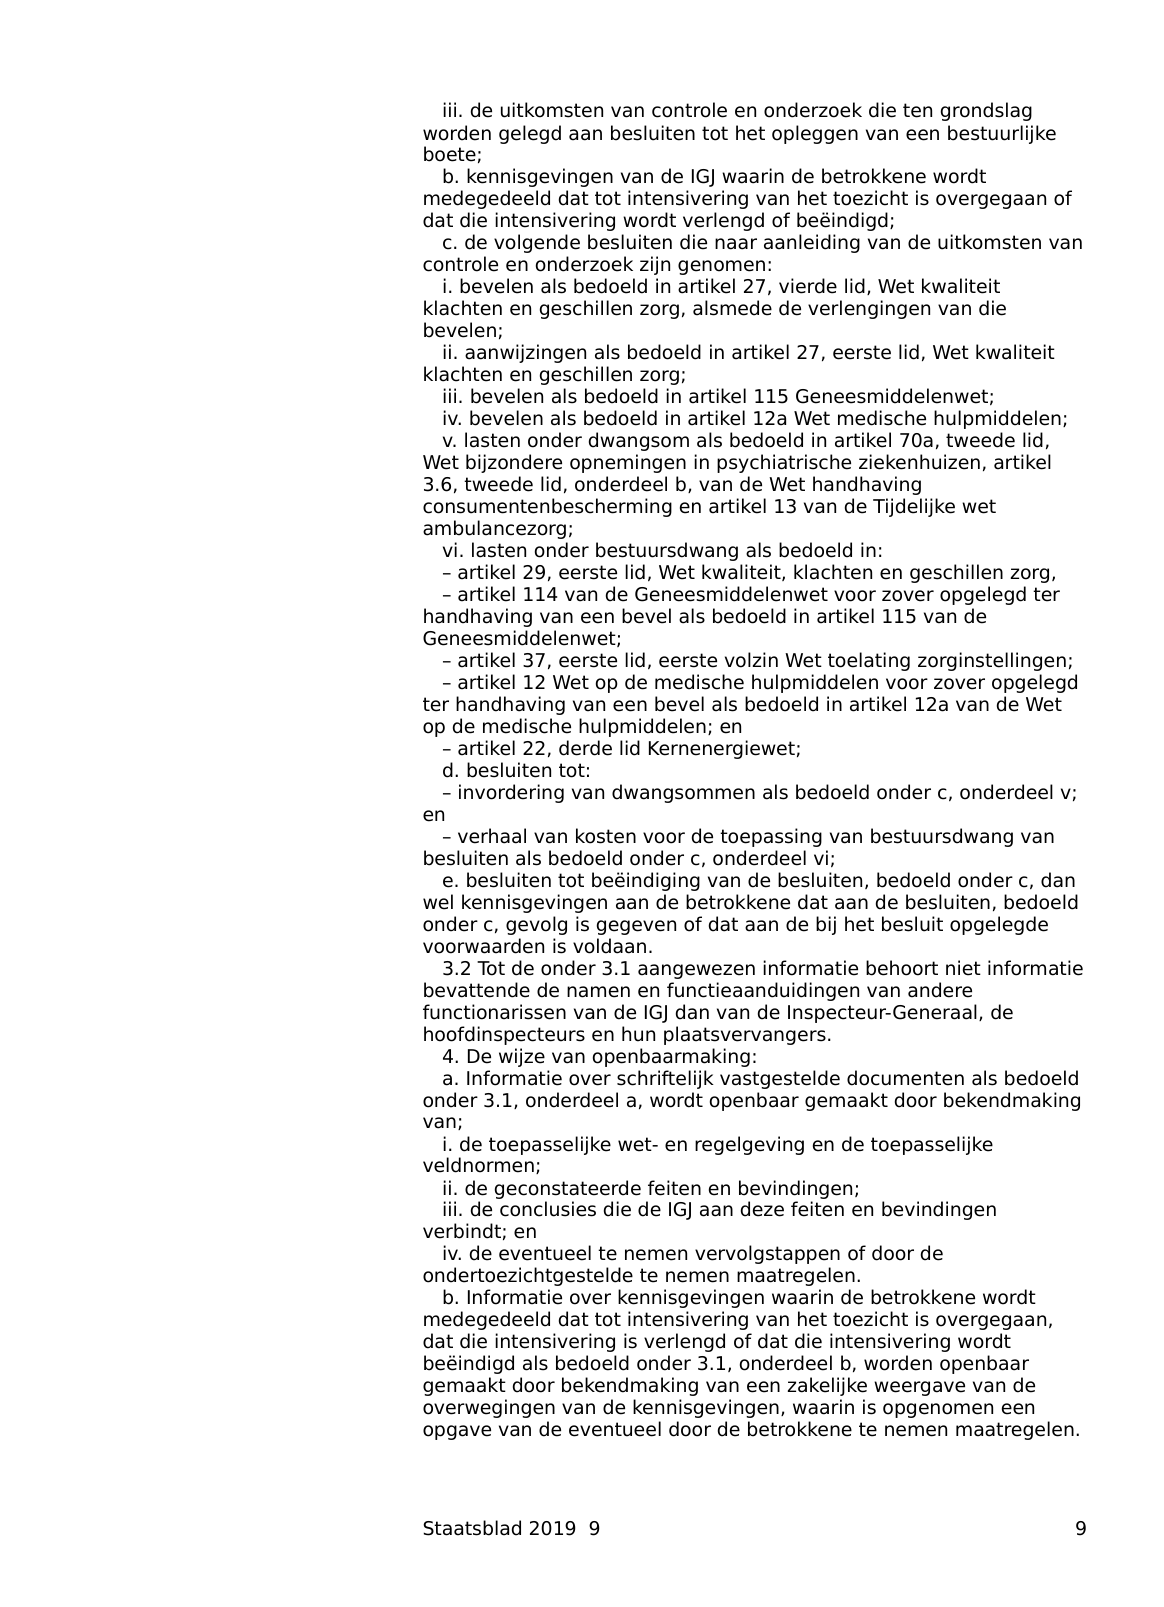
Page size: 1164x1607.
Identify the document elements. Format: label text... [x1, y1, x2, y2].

text ii. aanwijzingen als bedoeld in artikel 27, eerste lid, Wet kwaliteit klachten en geschillen zorg; [422, 342, 1087, 386]
text b. Informatie over kennisgevingen waarin de betrokkene wordt medegedeeld dat tot intensivering van het toezicht is overgegaan, dat die intensivering is verlengd of dat die intensivering wordt beëindigd als bedoeld onder 3.1, onderdeel b, worden openbaar gemaakt door bekendmaking van een zakelijke weergave van de overwegingen van de kennisgevingen, waarin is opgenomen een opgave van de eventueel door de betrokkene te nemen maatregelen. [422, 1287, 1087, 1441]
text vi. lasten onder bestuursdwang als bedoeld in: [422, 540, 1087, 562]
text v. lasten onder dwangsom als bedoeld in artikel 70a, tweede lid, Wet bijzondere opnemingen in psychiatrische ziekenhuizen, artikel 3.6, tweede lid, onderdeel b, van de Wet handhaving consumentenbescherming en artikel 13 van de Tijdelijke wet ambulancezorg; [422, 430, 1087, 540]
text ii. de geconstateerde feiten en bevindingen; [422, 1177, 1087, 1199]
text – artikel 22, derde lid Kernenergiewet; [422, 738, 1087, 760]
text iii. bevelen als bedoeld in artikel 115 Geneesmiddelenwet; [422, 386, 1087, 408]
text – artikel 29, eerste lid, Wet kwaliteit, klachten en geschillen zorg, [422, 562, 1087, 584]
text – invordering van dwangsommen als bedoeld onder c, onderdeel v; en [422, 782, 1087, 826]
text – artikel 114 van de Geneesmiddelenwet voor zover opgelegd ter handhaving van een bevel als bedoeld in artikel 115 van de Geneesmiddelenwet; [422, 584, 1087, 650]
text e. besluiten tot beëindiging van de besluiten, bedoeld onder c, dan wel kennisgevingen aan de betrokkene dat aan de besluiten, bedoeld onder c, gevolg is gegeven of dat aan de bij het besluit opgelegde voorwaarden is voldaan. [422, 870, 1087, 958]
text a. Informatie over schriftelijk vastgestelde documenten als bedoeld onder 3.1, onderdeel a, wordt openbaar gemaakt door bekendmaking van; [422, 1067, 1087, 1133]
text – artikel 37, eerste lid, eerste volzin Wet toelating zorginstellingen; [422, 650, 1087, 672]
text b. kennisgevingen van de IGJ waarin de betrokkene wordt medegedeeld dat tot intensivering van het toezicht is overgegaan of dat die intensivering wordt verlengd of beëindigd; [422, 166, 1087, 232]
text – artikel 12 Wet op de medische hulpmiddelen voor zover opgelegd ter handhaving van een bevel als bedoeld in artikel 12a van de Wet op de medische hulpmiddelen; en [422, 672, 1087, 738]
text iv. bevelen als bedoeld in artikel 12a Wet medische hulpmiddelen; [422, 408, 1087, 430]
text iii. de uitkomsten van controle en onderzoek die ten grondslag worden gelegd aan besluiten tot het opleggen van een bestuurlijke boete; [422, 100, 1087, 166]
text – verhaal van kosten voor de toepassing van bestuursdwang van besluiten als bedoeld onder c, onderdeel vi; [422, 826, 1087, 870]
text 3.2 Tot de onder 3.1 aangewezen informatie behoort niet informatie bevattende de namen en functieaanduidingen van andere functionarissen van de IGJ dan van de Inspecteur-Generaal, de hoofdinspecteurs en hun plaatsvervangers. [422, 958, 1087, 1046]
text c. de volgende besluiten die naar aanleiding van de uitkomsten van controle en onderzoek zijn genomen: [422, 232, 1087, 276]
text i. bevelen als bedoeld in artikel 27, vierde lid, Wet kwaliteit klachten en geschillen zorg, alsmede de verlengingen van die bevelen; [422, 276, 1087, 342]
text iii. de conclusies die de IGJ aan deze feiten en bevindingen verbindt; en [422, 1199, 1087, 1243]
text 4. De wijze van openbaarmaking: [422, 1046, 1087, 1067]
text d. besluiten tot: [422, 760, 1087, 782]
text i. de toepasselijke wet- en regelgeving en de toepasselijke veldnormen; [422, 1133, 1087, 1177]
text iv. de eventueel te nemen vervolgstappen of door de ondertoezichtgestelde te nemen maatregelen. [422, 1243, 1087, 1287]
